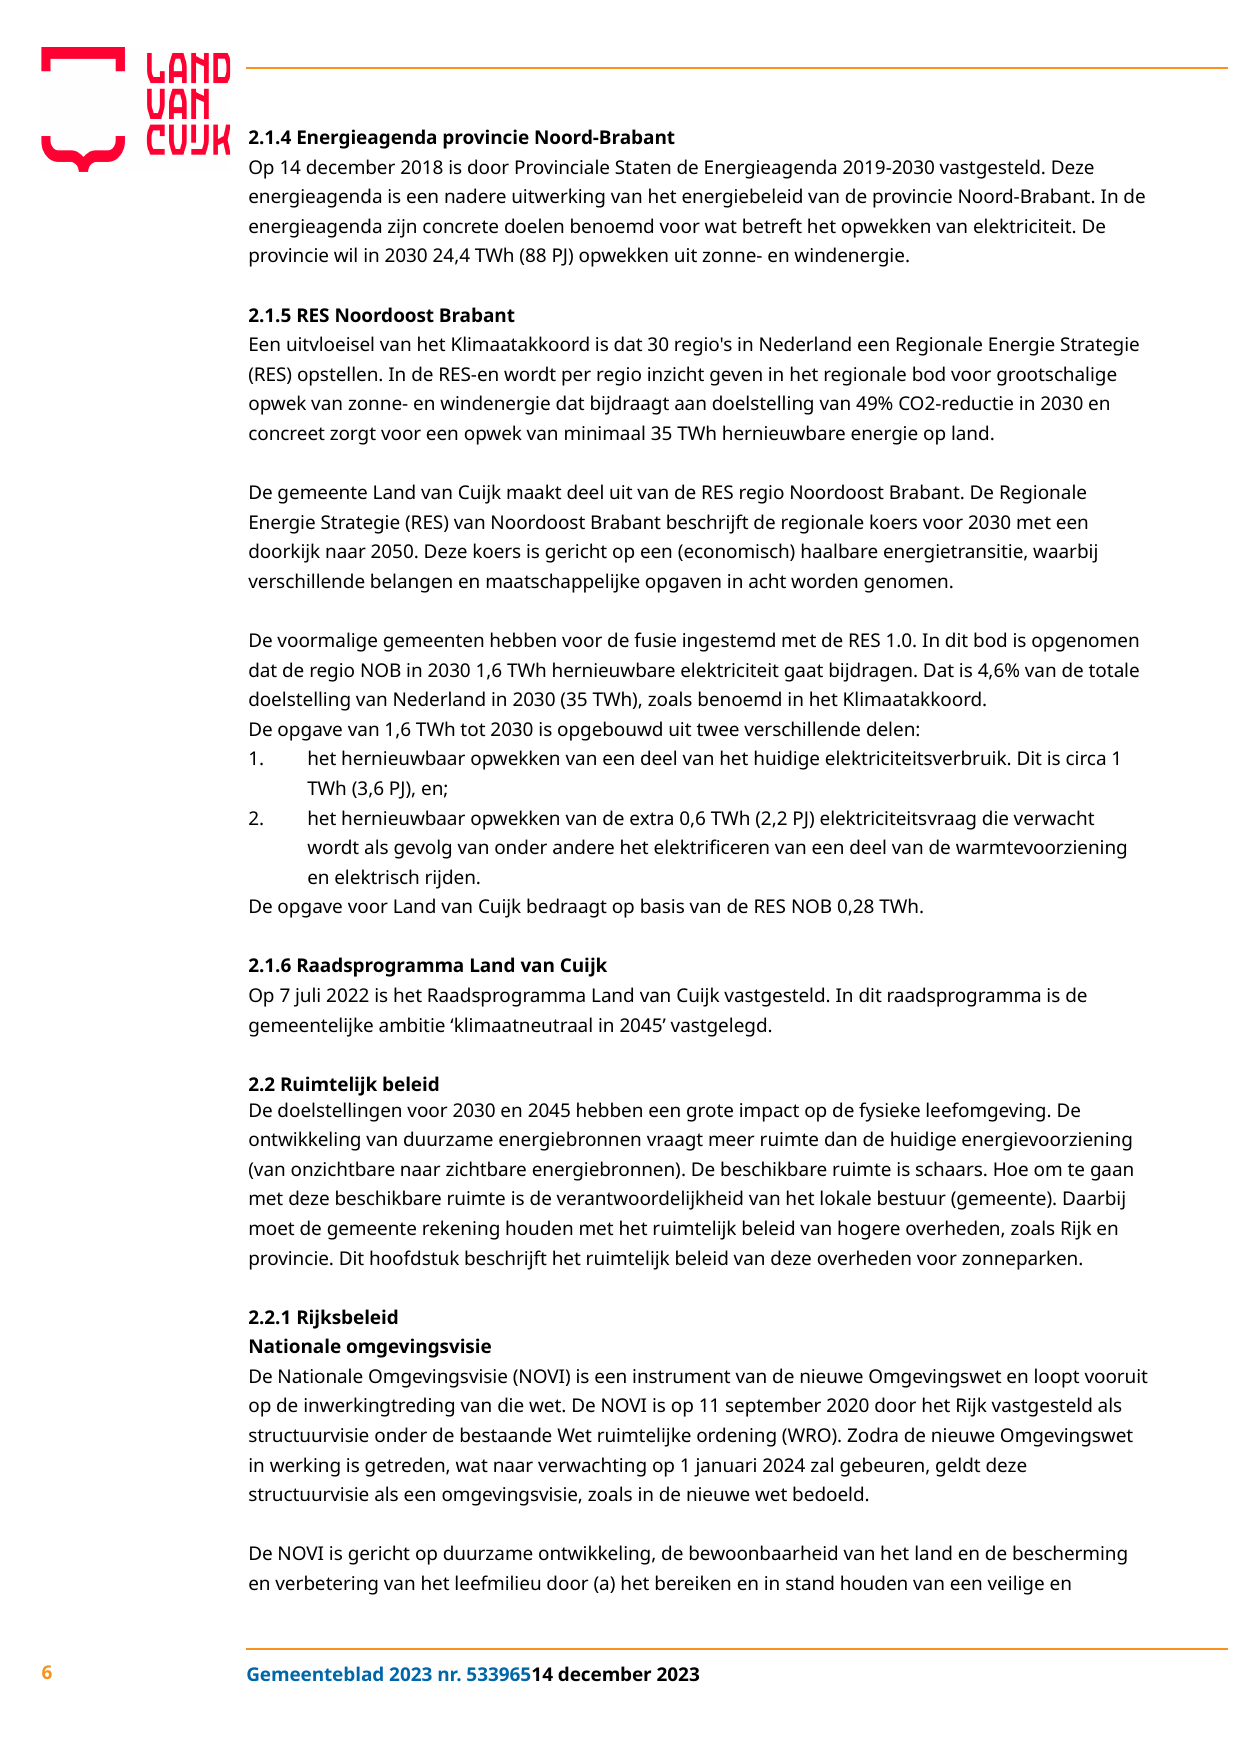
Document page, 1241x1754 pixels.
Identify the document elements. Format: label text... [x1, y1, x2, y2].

text 2.1.5 RES Noordoost Brabant [248, 302, 1152, 328]
text Een uitvloeisel van het Klimaatakkoord is dat 30 regio's in Nederland een Regionale Energie Strategie (RES) opstellen. In de RES-en wordt per regio inzicht geven in het regionale bod voor grootschalige opwek van zonne- en windenergie dat bijdraagt aan doelstelling van 49% CO2-reductie in 2030 en concreet zorgt voor een opwek van minimaal 35 TWh hernieuwbare energie op land. [248, 331, 1152, 446]
text De gemeente Land van Cuijk maakt deel uit van de RES regio Noordoost Brabant. De Regionale Energie Strategie (RES) van Noordoost Brabant beschrijft de regionale koers voor 2030 met een doorkijk naar 2050. Deze koers is gericht op een (economisch) haalbare energietransitie, waarbij verschillende belangen en maatschappelijke opgaven in acht worden genomen. [248, 479, 1152, 594]
text 2.1.6 Raadsprogramma Land van Cuijk [248, 953, 1152, 978]
text De opgave voor Land van Cuijk bedraagt op basis van de RES NOB 0,28 TWh. [248, 893, 1152, 919]
text Op 14 december 2018 is door Provinciale Staten de Energieagenda 2019-2030 vastgesteld. Deze energieagenda is een nadere uitwerking van het energiebeleid van de provincie Noord-Brabant. In de energieagenda zijn concrete doelen benoemd voor wat betreft het opwekken van elektriciteit. De provincie wil in 2030 24,4 TWh (88 PJ) opwekken uit zonne- en windenergie. [248, 154, 1152, 268]
list het hernieuwbaar opwekken van een deel van het huidige elektriciteitsverbruik. Dit is circa 1 TWh (3,6 PJ), en; [248, 746, 1152, 801]
text De NOVI is gericht op duurzame ontwikkeling, de bewoonbaarheid van het land en de bescherming en verbetering van het leefmilieu door (a) het bereiken en in stand houden van een veilige en [248, 1541, 1152, 1596]
text Op 7 juli 2022 is het Raadsprogramma Land van Cuijk vastgesteld. In dit raadsprogramma is de gemeentelijke ambitie ‘klimaatneutraal in 2045’ vastgelegd. [248, 982, 1152, 1038]
text 2.2 Ruimtelijk beleid [248, 1071, 1152, 1097]
text 2.1.4 Energieagenda provincie Noord-Brabant [248, 124, 1152, 150]
picture [41, 47, 231, 172]
text 2.2.1 Rijksbeleid [248, 1304, 1152, 1329]
text Nationale omgevingsvisie [248, 1333, 1152, 1359]
text De Nationale Omgevingsvisie (NOVI) is een instrument van de nieuwe Omgevingswet en loopt vooruit op de inwerkingtreding van die wet. De NOVI is op 11 september 2020 door het Rijk vastgesteld als structuurvisie onder de bestaande Wet ruimtelijke ordening (WRO). Zodra de nieuwe Omgevingswet in werking is getreden, wat naar verwachting op 1 januari 2024 zal gebeuren, geldt deze structuurvisie als een omgevingsvisie, zoals in de nieuwe wet bedoeld. [248, 1363, 1152, 1507]
text De doelstellingen voor 2030 en 2045 hebben een grote impact op de fysieke leefomgeving. De ontwikkeling van duurzame energiebronnen vraagt meer ruimte dan de huidige energievoorziening (van onzichtbare naar zichtbare energiebronnen). De beschikbare ruimte is schaars. Hoe om te gaan met deze beschikbare ruimte is de verantwoordelijkheid van het lokale bestuur (gemeente). Daarbij moet de gemeente rekening houden met het ruimtelijk beleid van hogere overheden, zoals Rijk en provincie. Dit hoofdstuk beschrijft het ruimtelijk beleid van deze overheden voor zonneparken. [248, 1097, 1152, 1270]
list het hernieuwbaar opwekken van de extra 0,6 TWh (2,2 PJ) elektriciteitsvraag die verwacht wordt als gevolg van onder andere het elektrificeren van een deel van de warmtevoorziening en elektrisch rijden. [248, 805, 1152, 890]
text De voormalige gemeenten hebben voor de fusie ingestemd met de RES 1.0. In dit bod is opgenomen dat de regio NOB in 2030 1,6 TWh hernieuwbare elektriciteit gaat bijdragen. Dat is 4,6% van de totale doelstelling van Nederland in 2030 (35 TWh), zoals benoemd in het Klimaatakkoord. [248, 627, 1152, 712]
text De opgave van 1,6 TWh tot 2030 is opgebouwd uit twee verschillende delen: [248, 716, 1152, 742]
